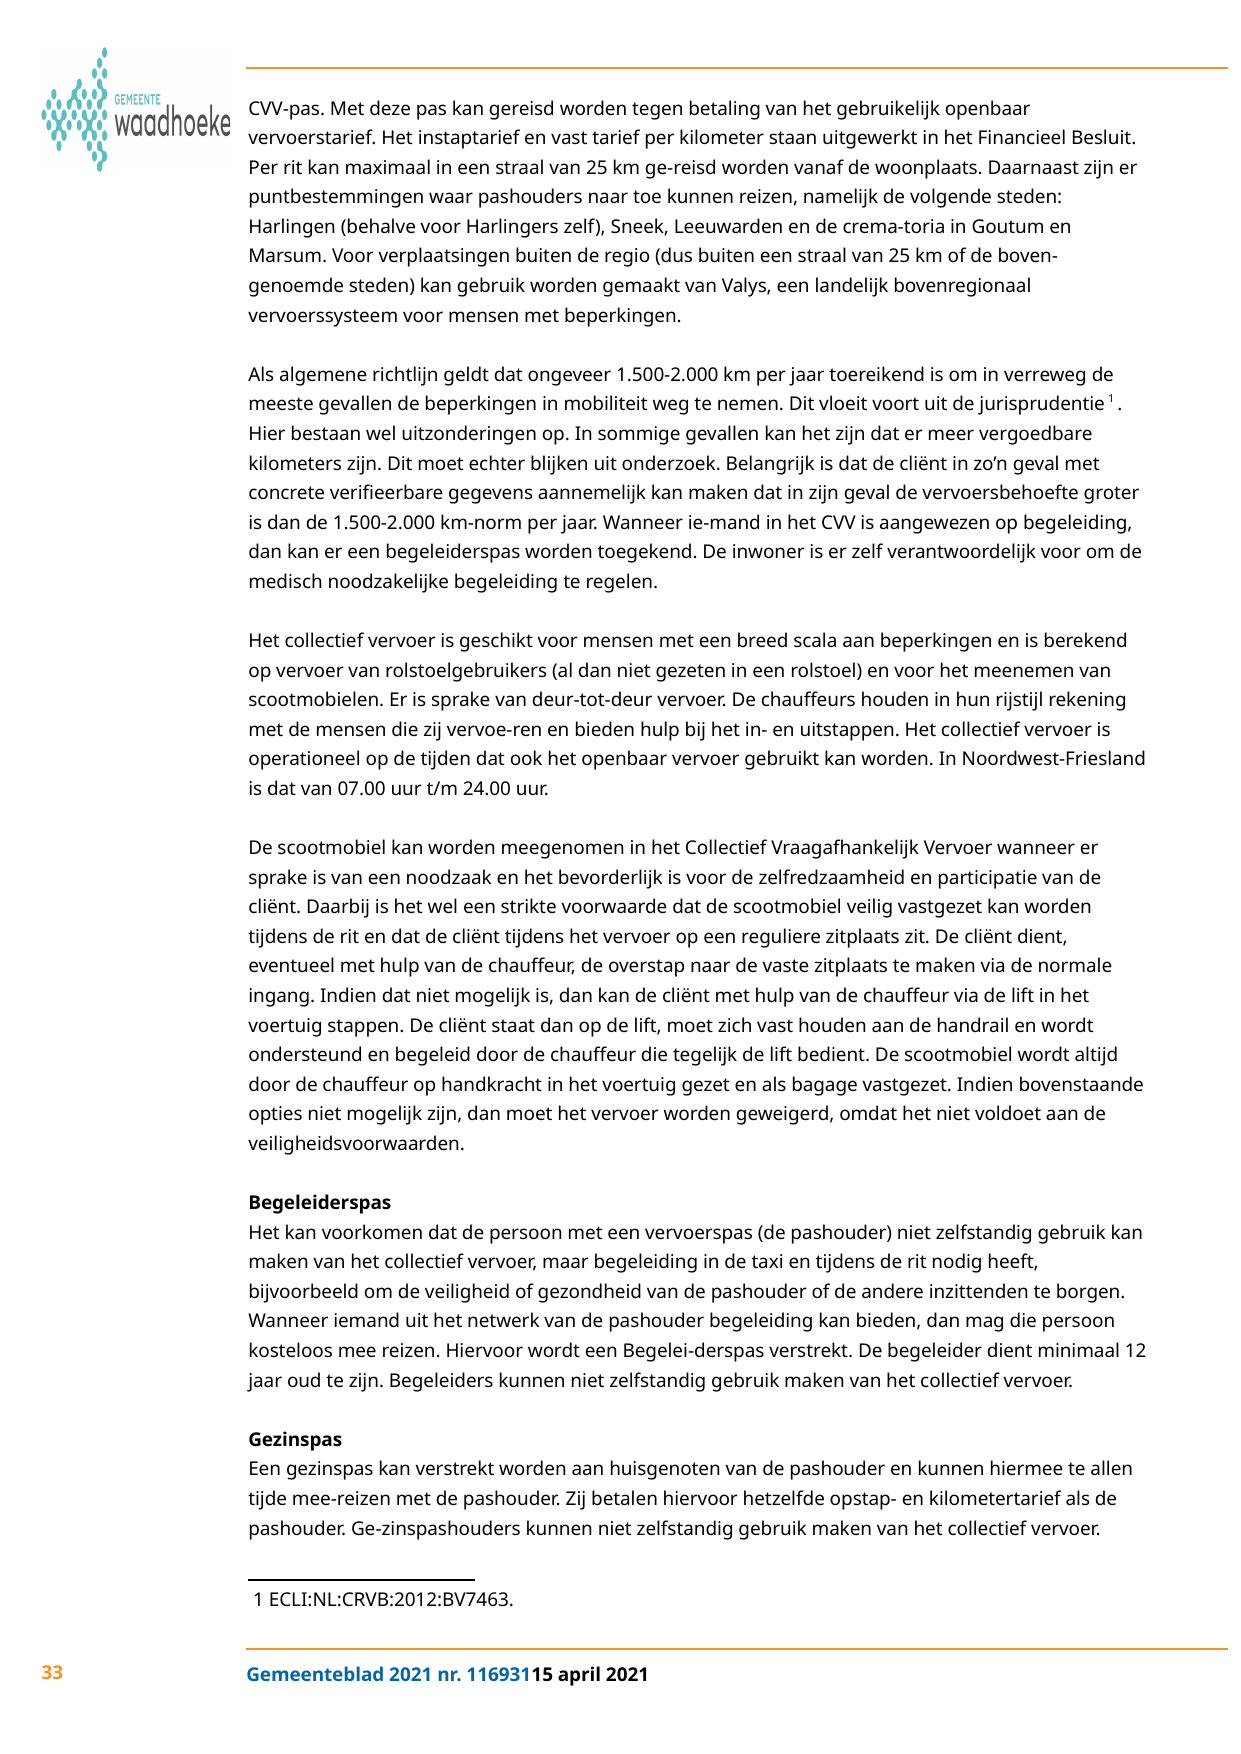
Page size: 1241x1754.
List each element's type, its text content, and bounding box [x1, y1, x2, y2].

text De scootmobiel kan worden meegenomen in het Collectief Vraagafhankelijk Vervoer wanneer er sprake is van een noodzaak en het bevorderlijk is voor de zelfredzaamheid en participatie van de cliënt. Daarbij is het wel een strikte voorwaarde dat de scootmobiel veilig vastgezet kan worden tijdens de rit en dat de cliënt tijdens het vervoer op een reguliere zitplaats zit. De cliënt dient, eventueel met hulp van de chauffeur, de overstap naar de vaste zitplaats te maken via de normale ingang. Indien dat niet mogelijk is, dan kan de cliënt met hulp van de chauffeur via de lift in het voertuig stappen. De cliënt staat dan op de lift, moet zich vast houden aan de handrail en wordt ondersteund en begeleid door de chauffeur die tegelijk de lift bedient. De scootmobiel wordt altijd door de chauffeur op handkracht in het voertuig gezet en als bagage vastgezet. Indien bovenstaande opties niet mogelijk zijn, dan moet het vervoer worden geweigerd, omdat het niet voldoet aan de veiligheidsvoorwaarden. [248, 834, 1152, 1156]
text Begeleiderspas [248, 1189, 1152, 1215]
text CVV-pas. Met deze pas kan gereisd worden tegen betaling van het gebruikelijk openbaar vervoerstarief. Het instaptarief en vast tarief per kilometer staan uitgewerkt in het Financieel Besluit. Per rit kan maximaal in een straal van 25 km ge-reisd worden vanaf de woonplaats. Daarnaast zijn er puntbestemmingen waar pashouders naar toe kunnen reizen, namelijk de volgende steden: Harlingen (behalve voor Harlingers zelf), Sneek, Leeuwarden en de crema-toria in Goutum en Marsum. Voor verplaatsingen buiten de regio (dus buiten een straal van 25 km of de boven-genoemde steden) kan gebruik worden gemaakt van Valys, een landelijk bovenregionaal vervoerssysteem voor mensen met beperkingen. [248, 95, 1152, 328]
text Gezinspas [248, 1426, 1152, 1452]
text Het kan voorkomen dat de persoon met een vervoerspas (de pashouder) niet zelfstandig gebruik kan maken van het collectief vervoer, maar begeleiding in de taxi en tijdens de rit nodig heeft, bijvoorbeeld om de veiligheid of gezondheid van de pashouder of de andere inzittenden te borgen. Wanneer iemand uit het netwerk van de pashouder begeleiding kan bieden, dan mag die persoon kosteloos mee reizen. Hiervoor wordt een Begelei-derspas verstrekt. De begeleider dient minimaal 12 jaar oud te zijn. Begeleiders kunnen niet zelfstandig gebruik maken van het collectief vervoer. [248, 1219, 1152, 1393]
text Een gezinspas kan verstrekt worden aan huisgenoten van de pashouder en kunnen hiermee te allen tijde mee-reizen met de pashouder. Zij betalen hiervoor hetzelfde opstap- en kilometertarief als de pashouder. Ge-zinspashouders kunnen niet zelfstandig gebruik maken van het collectief vervoer. [248, 1456, 1152, 1541]
text Als algemene richtlijn geldt dat ongeveer 1.500-2.000 km per jaar toereikend is om in verreweg de meeste gevallen de beperkingen in mobiliteit weg te nemen. Dit vloeit voort uit de jurisprudentie. Hier bestaan wel uitzonderingen op. In sommige gevallen kan het zijn dat er meer vergoedbare kilometers zijn. Dit moet echter blijken uit onderzoek. Belangrijk is dat de cliënt in zo’n geval met concrete verifieerbare gegevens aannemelijk kan maken dat in zijn geval de vervoersbehoefte groter is dan de 1.500-2.000 km-norm per jaar. Wanneer ie-mand in het CVV is aangewezen op begeleiding, dan kan er een begeleiderspas worden toegekend. De inwoner is er zelf verantwoordelijk voor om de medisch noodzakelijke begeleiding te regelen. [248, 361, 1152, 594]
text Het collectief vervoer is geschikt voor mensen met een breed scala aan beperkingen en is berekend op vervoer van rolstoelgebruikers (al dan niet gezeten in een rolstoel) en voor het meenemen van scootmobielen. Er is sprake van deur-tot-deur vervoer. De chauffeurs houden in hun rijstijl rekening met de mensen die zij vervoe-ren en bieden hulp bij het in- en uitstappen. Het collectief vervoer is operationeel op de tijden dat ook het openbaar vervoer gebruikt kan worden. In Noordwest-Friesland is dat van 07.00 uur t/m 24.00 uur. [248, 627, 1152, 801]
picture [41, 47, 231, 172]
text ECLI:NL:CRVB:2012:BV7463. [248, 1586, 1152, 1612]
